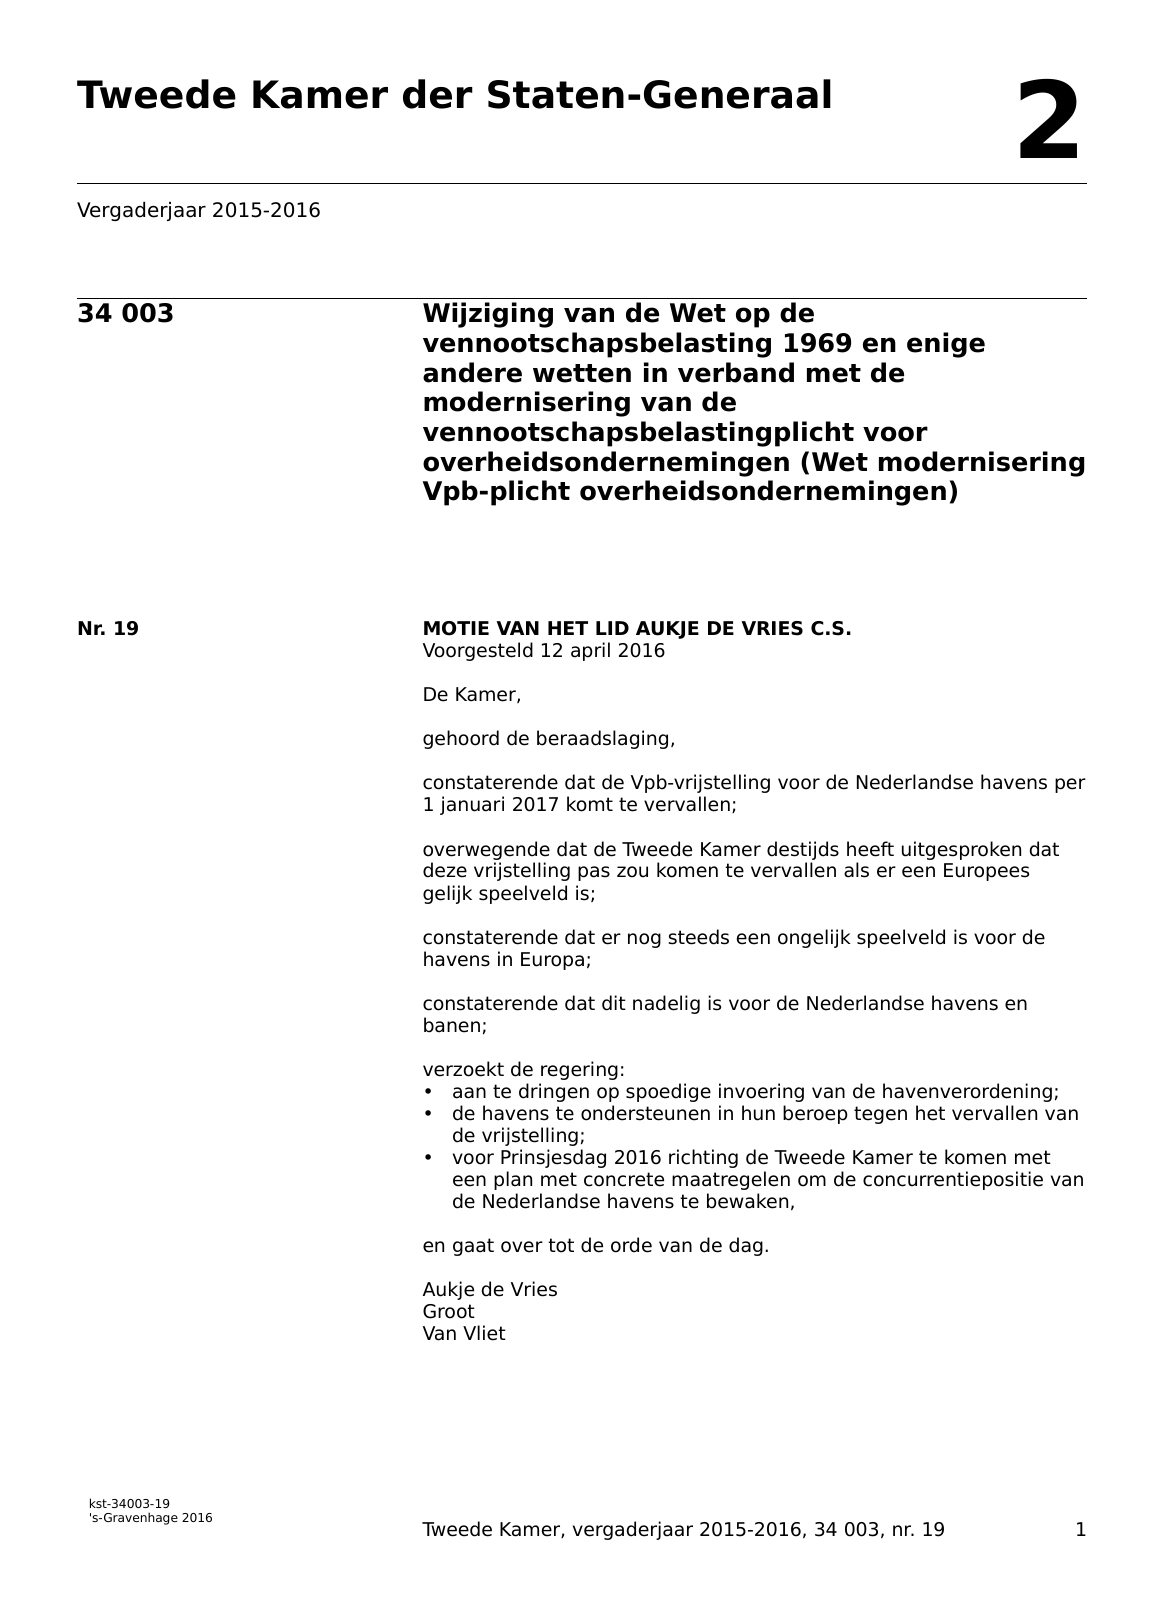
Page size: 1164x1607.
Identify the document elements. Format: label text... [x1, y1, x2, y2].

text Aukje de Vries [422, 1279, 1087, 1301]
text constaterende dat er nog steeds een ongelijk speelveld is voor de havens in Europa; [422, 927, 1087, 971]
text Groot [422, 1301, 1087, 1323]
text Voorgesteld 12 april 2016 [422, 640, 1087, 662]
subtitle 34 003 Wijziging van de Wet op de vennootschapsbelasting 1969 en enige andere wetten in verband met de modernisering van de vennootschapsbelastingplicht voor overheidsondernemingen (Wet modernisering Vpb-plicht overheidsondernemingen) [77, 299, 1087, 507]
text overwegende dat de Tweede Kamer destijds heeft uitgesproken dat deze vrijstelling pas zou komen te vervallen als er een Europees gelijk speelveld is; [422, 838, 1087, 904]
subtitle Nr. 19 MOTIE VAN HET LID AUKJE DE VRIES C.S. [77, 618, 1087, 640]
text gehoord de beraadslaging, [422, 728, 1087, 750]
table_header 2 [886, 59, 1087, 183]
text • de havens te ondersteunen in hun beroep tegen het vervallen van de vrijstelling; [422, 1103, 1087, 1147]
text • aan te dringen op spoedige invoering van de havenverordening; [422, 1081, 1087, 1103]
text • voor Prinsjesdag 2016 richting de Tweede Kamer te komen met een plan met concrete maatregelen om de concurrentiepositie van de Nederlandse havens te bewaken, [422, 1147, 1087, 1213]
text en gaat over tot de orde van de dag. [422, 1235, 1087, 1257]
table_header Tweede Kamer der Staten-Generaal [77, 59, 886, 183]
text verzoekt de regering: [422, 1059, 1087, 1081]
text 's-Gravenhage 2016 [88, 1511, 323, 1525]
text constaterende dat dit nadelig is voor de Nederlandse havens en banen; [422, 993, 1087, 1037]
text kst-34003-19 [88, 1497, 323, 1511]
text constaterende dat de Vpb-vrijstelling voor de Nederlandse havens per 1 januari 2017 komt te vervallen; [422, 772, 1087, 816]
text De Kamer, [422, 684, 1087, 706]
table_cell Vergaderjaar 2015-2016 [77, 184, 1087, 298]
text Van Vliet [422, 1323, 1087, 1345]
